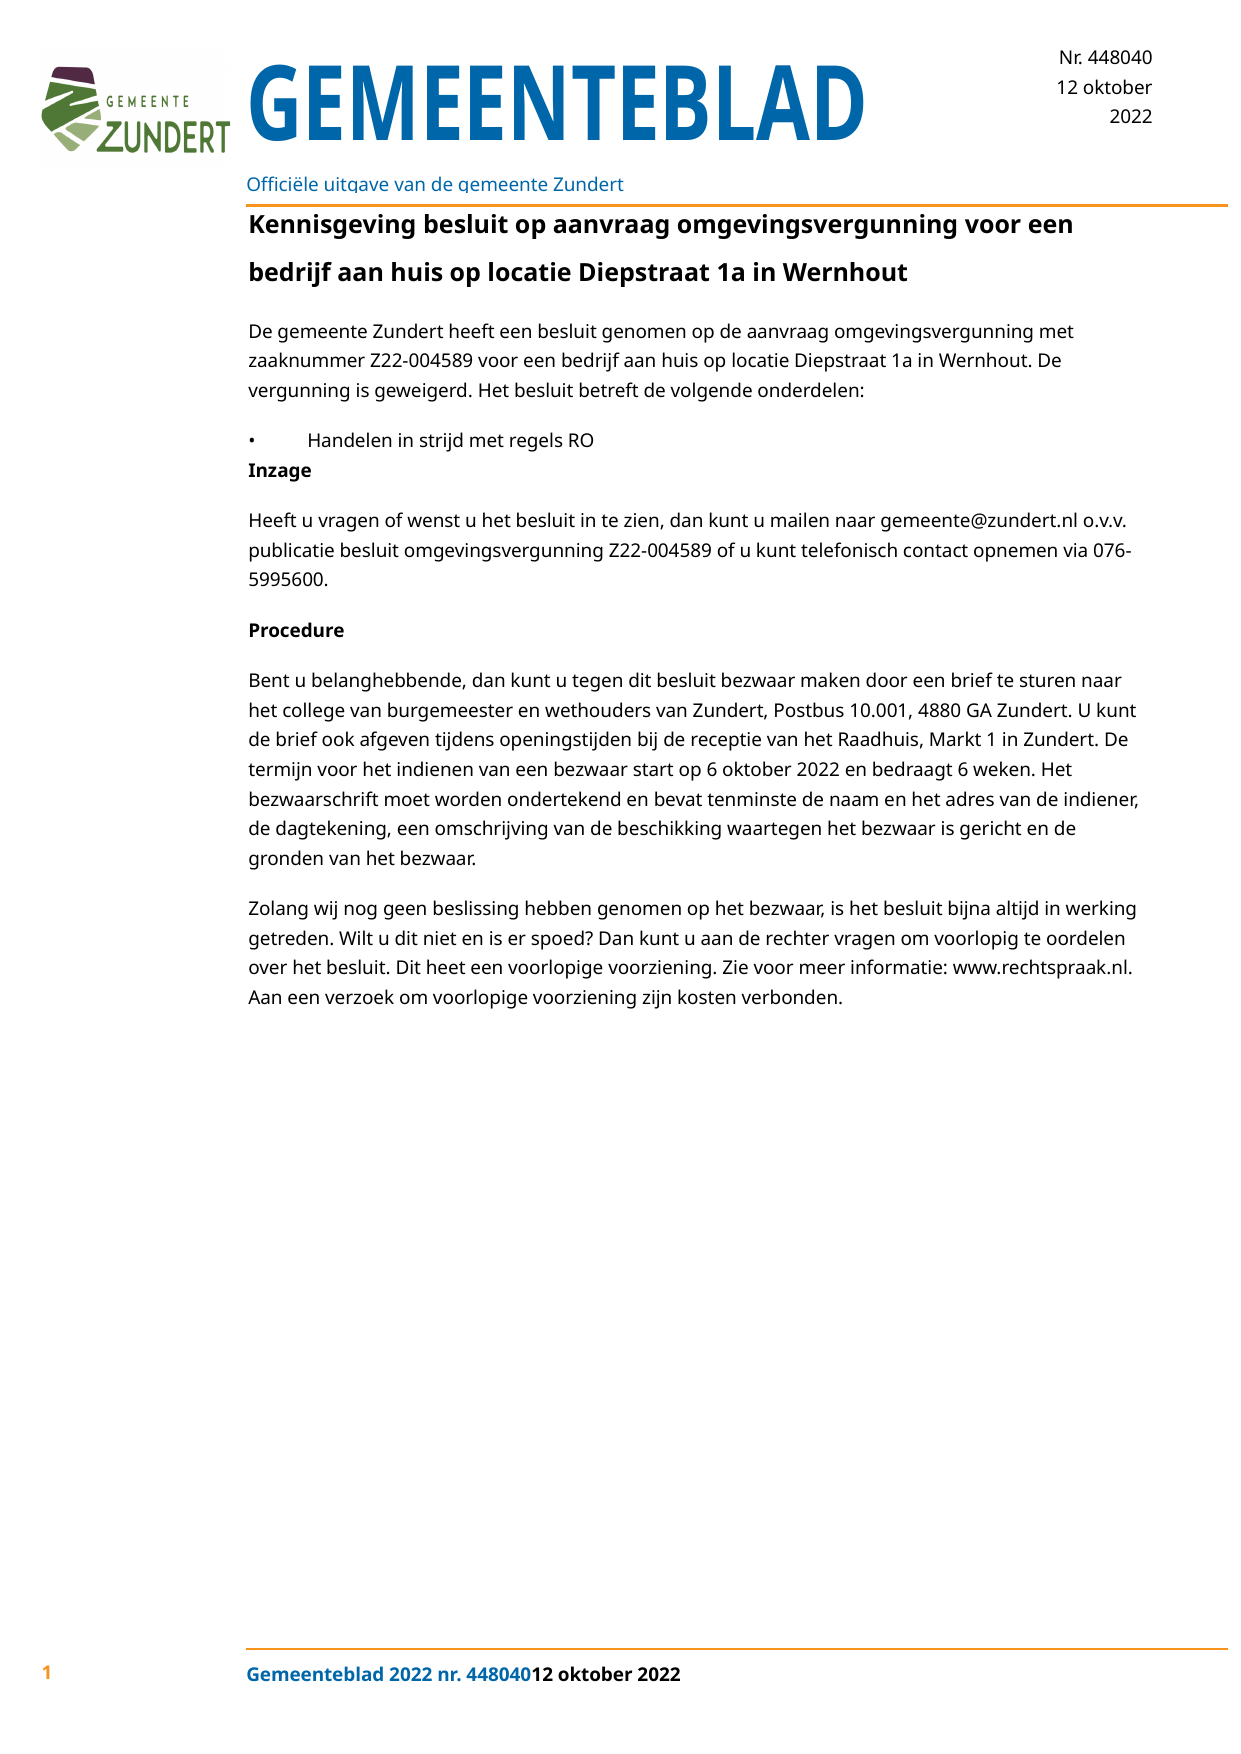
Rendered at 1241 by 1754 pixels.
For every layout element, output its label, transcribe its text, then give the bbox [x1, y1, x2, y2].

text Inzage [248, 457, 1152, 483]
text De gemeente Zundert heeft een besluit genomen op de aanvraag omgevingsvergunning met zaaknummer Z22-004589 voor een bedrijf aan huis op locatie Diepstraat 1a in Wernhout. De vergunning is geweigerd. Het besluit betreft de volgende onderdelen: [248, 318, 1152, 403]
text Procedure [248, 617, 1152, 643]
text Kennisgeving besluit op aanvraag omgevingsvergunning voor een bedrijf aan huis op locatie Diepstraat 1a in Wernhout [248, 207, 1152, 288]
text Zolang wij nog geen beslissing hebben genomen op het bezwaar, is het besluit bijna altijd in werking getreden. Wilt u dit niet en is er spoed? Dan kunt u aan de rechter vragen om voorlopig te oordelen over het besluit. Dit heet een voorlopige voorziening. Zie voor meer informatie: www.rechtspraak.nl. Aan een verzoek om voorlopige voorziening zijn kosten verbonden. [248, 895, 1152, 1010]
text Bent u belanghebbende, dan kunt u tegen dit besluit bezwaar maken door een brief te sturen naar het college van burgemeester en wethouders van Zundert, Postbus 10.001, 4880 GA Zundert. U kunt de brief ook afgeven tijdens openingstijden bij de receptie van het Raadhuis, Markt 1 in Zundert. De termijn voor het indienen van een bezwaar start op 6 oktober 2022 en bedraagt 6 weken. Het bezwaarschrift moet worden ondertekend en bevat tenminste de naam en het adres van de indiener, de dagtekening, een omschrijving van de beschikking waartegen het bezwaar is gericht en de gronden van het bezwaar. [248, 667, 1152, 871]
picture [41, 47, 231, 172]
list Handelen in strijd met regels RO [248, 427, 1152, 453]
text Heeft u vragen of wenst u het besluit in te zien, dan kunt u mailen naar gemeente@zundert.nl o.v.v. publicatie besluit omgevingsvergunning Z22-004589 of u kunt telefonisch contact opnemen via 076-5995600. [248, 507, 1152, 592]
